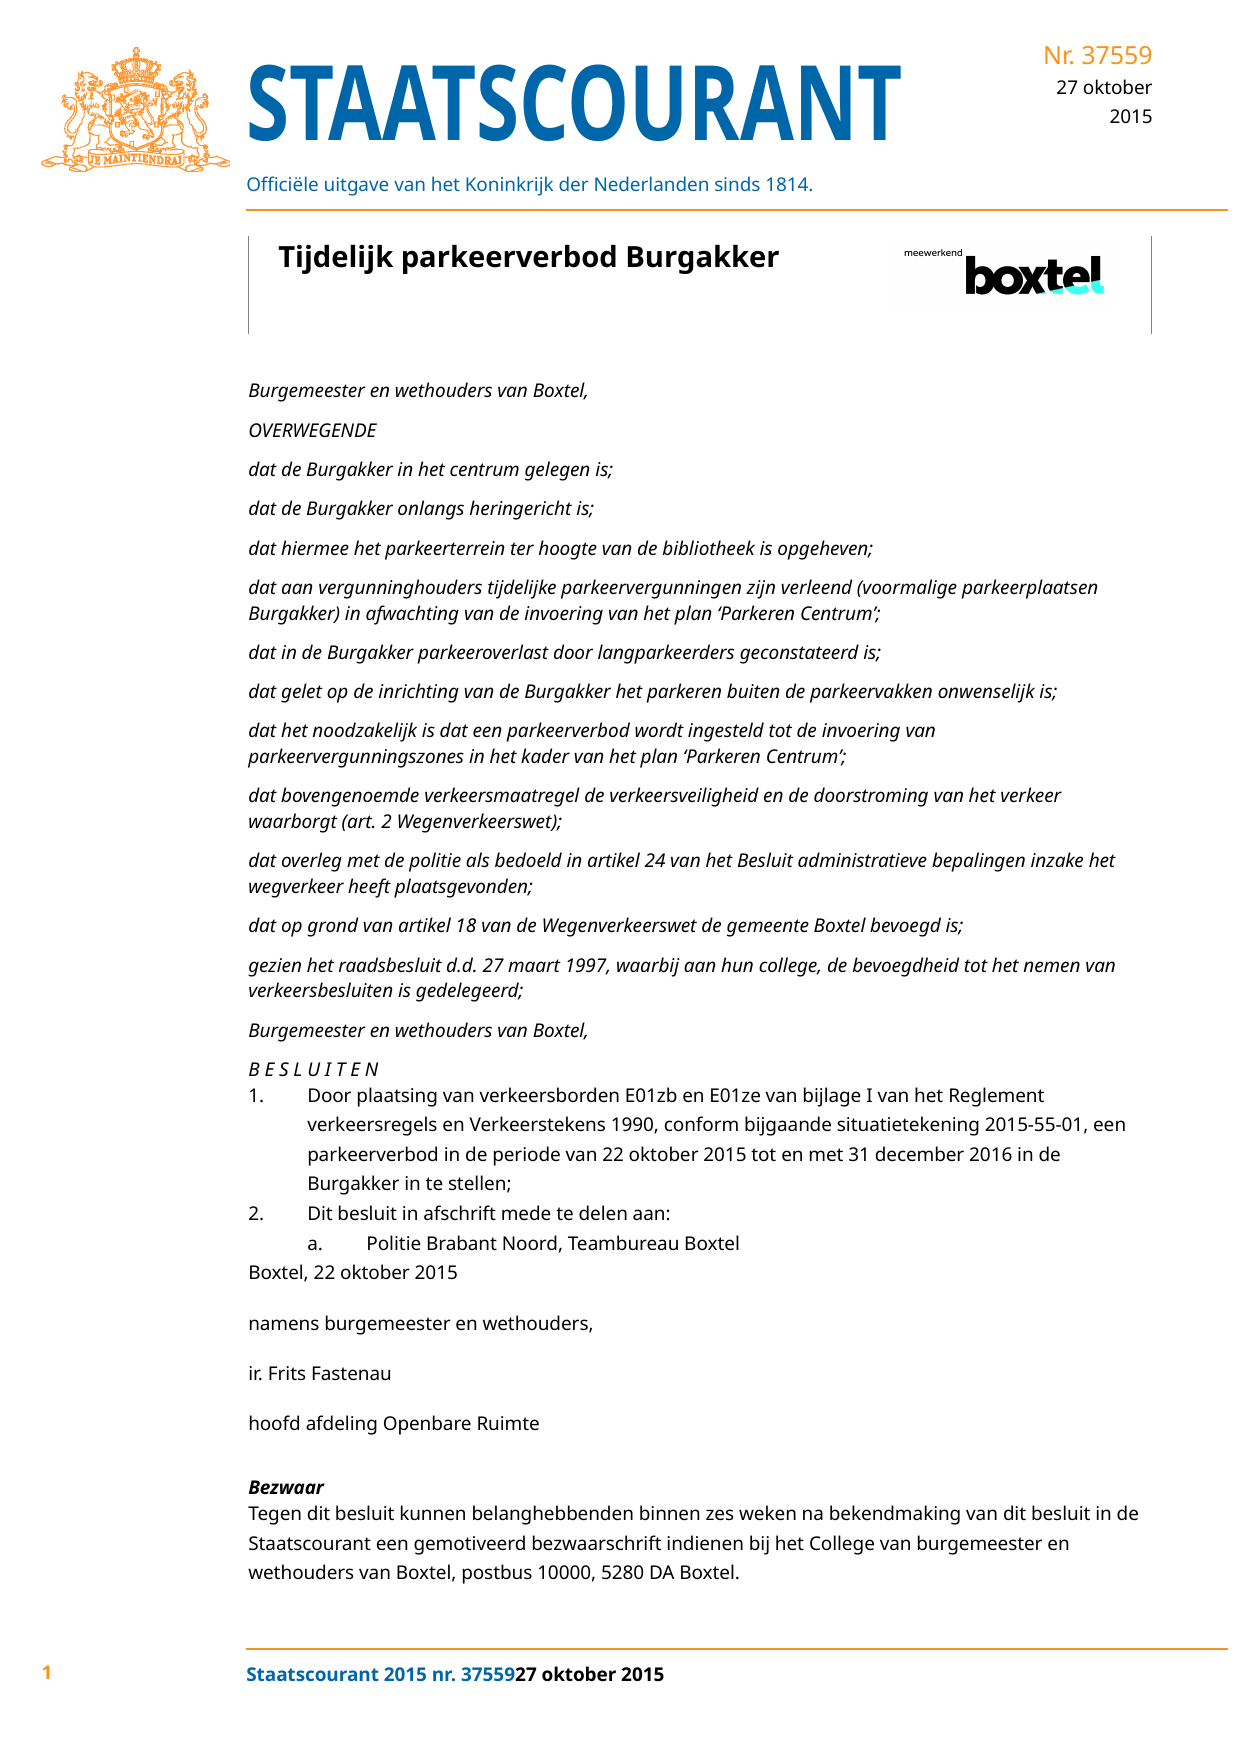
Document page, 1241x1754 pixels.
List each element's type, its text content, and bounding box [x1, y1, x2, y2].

text hoofd afdeling Openbare Ruimte [248, 1411, 1152, 1436]
text dat de Burgakker onlangs heringericht is; [248, 495, 1152, 521]
text dat overleg met de politie als bedoeld in artikel 24 van het Besluit administratieve bepalingen inzake het wegverkeer heeft plaatsgevonden; [248, 847, 1152, 899]
list Door plaatsing van verkeersborden E01zb en E01ze van bijlage I van het Reglement verkeersregels en Verkeerstekens 1990, conform bijgaande situatietekening 2015-55-01, een parkeerverbod in de periode van 22 oktober 2015 tot en met 31 december 2016 in de Burgakker in te stellen; [248, 1082, 1152, 1196]
text ir. Frits Fastenau [248, 1360, 1152, 1386]
text Boxtel, 22 oktober 2015 [248, 1259, 1152, 1285]
text Burgemeester en wethouders van Boxtel, [248, 378, 1152, 403]
picture [41, 47, 231, 172]
table_header [850, 236, 1151, 334]
text gezien het raadsbesluit d.d. 27 maart 1997, waarbij aan hun college, de bevoegdheid tot het nemen van verkeersbesluiten is gedelegeerd; [248, 952, 1152, 1003]
text Bezwaar [248, 1474, 1152, 1500]
text dat het noodzakelijk is dat een parkeerverbod wordt ingesteld tot de invoering van parkeervergunningszones in het kader van het plan ‘Parkeren Centrum’; [248, 717, 1152, 769]
table_header Tijdelijk parkeerverbod Burgakker [249, 236, 850, 334]
text dat in de Burgakker parkeeroverlast door langparkeerders geconstateerd is; [248, 639, 1152, 665]
text dat de Burgakker in het centrum gelegen is; [248, 456, 1152, 482]
text dat bovengenoemde verkeersmaatregel de verkeersveiligheid en de doorstroming van het verkeer waarborgt (art. 2 Wegenverkeerswet); [248, 782, 1152, 834]
text OVERWEGENDE [248, 417, 1152, 443]
text dat op grond van artikel 18 van de Wegenverkeerswet de gemeente Boxtel bevoegd is; [248, 912, 1152, 938]
picture [882, 236, 1119, 309]
list Dit besluit in afschrift mede te delen aan: [248, 1200, 1152, 1226]
text B E S L U I T E N [248, 1056, 1152, 1082]
text dat gelet op de inrichting van de Burgakker het parkeren buiten de parkeervakken onwenselijk is; [248, 678, 1152, 704]
text namens burgemeester en wethouders, [248, 1310, 1152, 1335]
text Burgemeester en wethouders van Boxtel, [248, 1017, 1152, 1042]
text dat hiermee het parkeerterrein ter hoogte van de bibliotheek is opgeheven; [248, 535, 1152, 560]
text dat aan vergunninghouders tijdelijke parkeervergunningen zijn verleend (voormalige parkeerplaatsen Burgakker) in afwachting van de invoering van het plan ‘Parkeren Centrum’; [248, 574, 1152, 625]
list Politie Brabant Noord, Teambureau Boxtel [307, 1230, 1152, 1255]
text Tegen dit besluit kunnen belanghebbenden binnen zes weken na bekendmaking van dit besluit in de Staatscourant een gemotiveerd bezwaarschrift indienen bij het College van burgemeester en wethouders van Boxtel, postbus 10000, 5280 DA Boxtel. [248, 1500, 1152, 1585]
